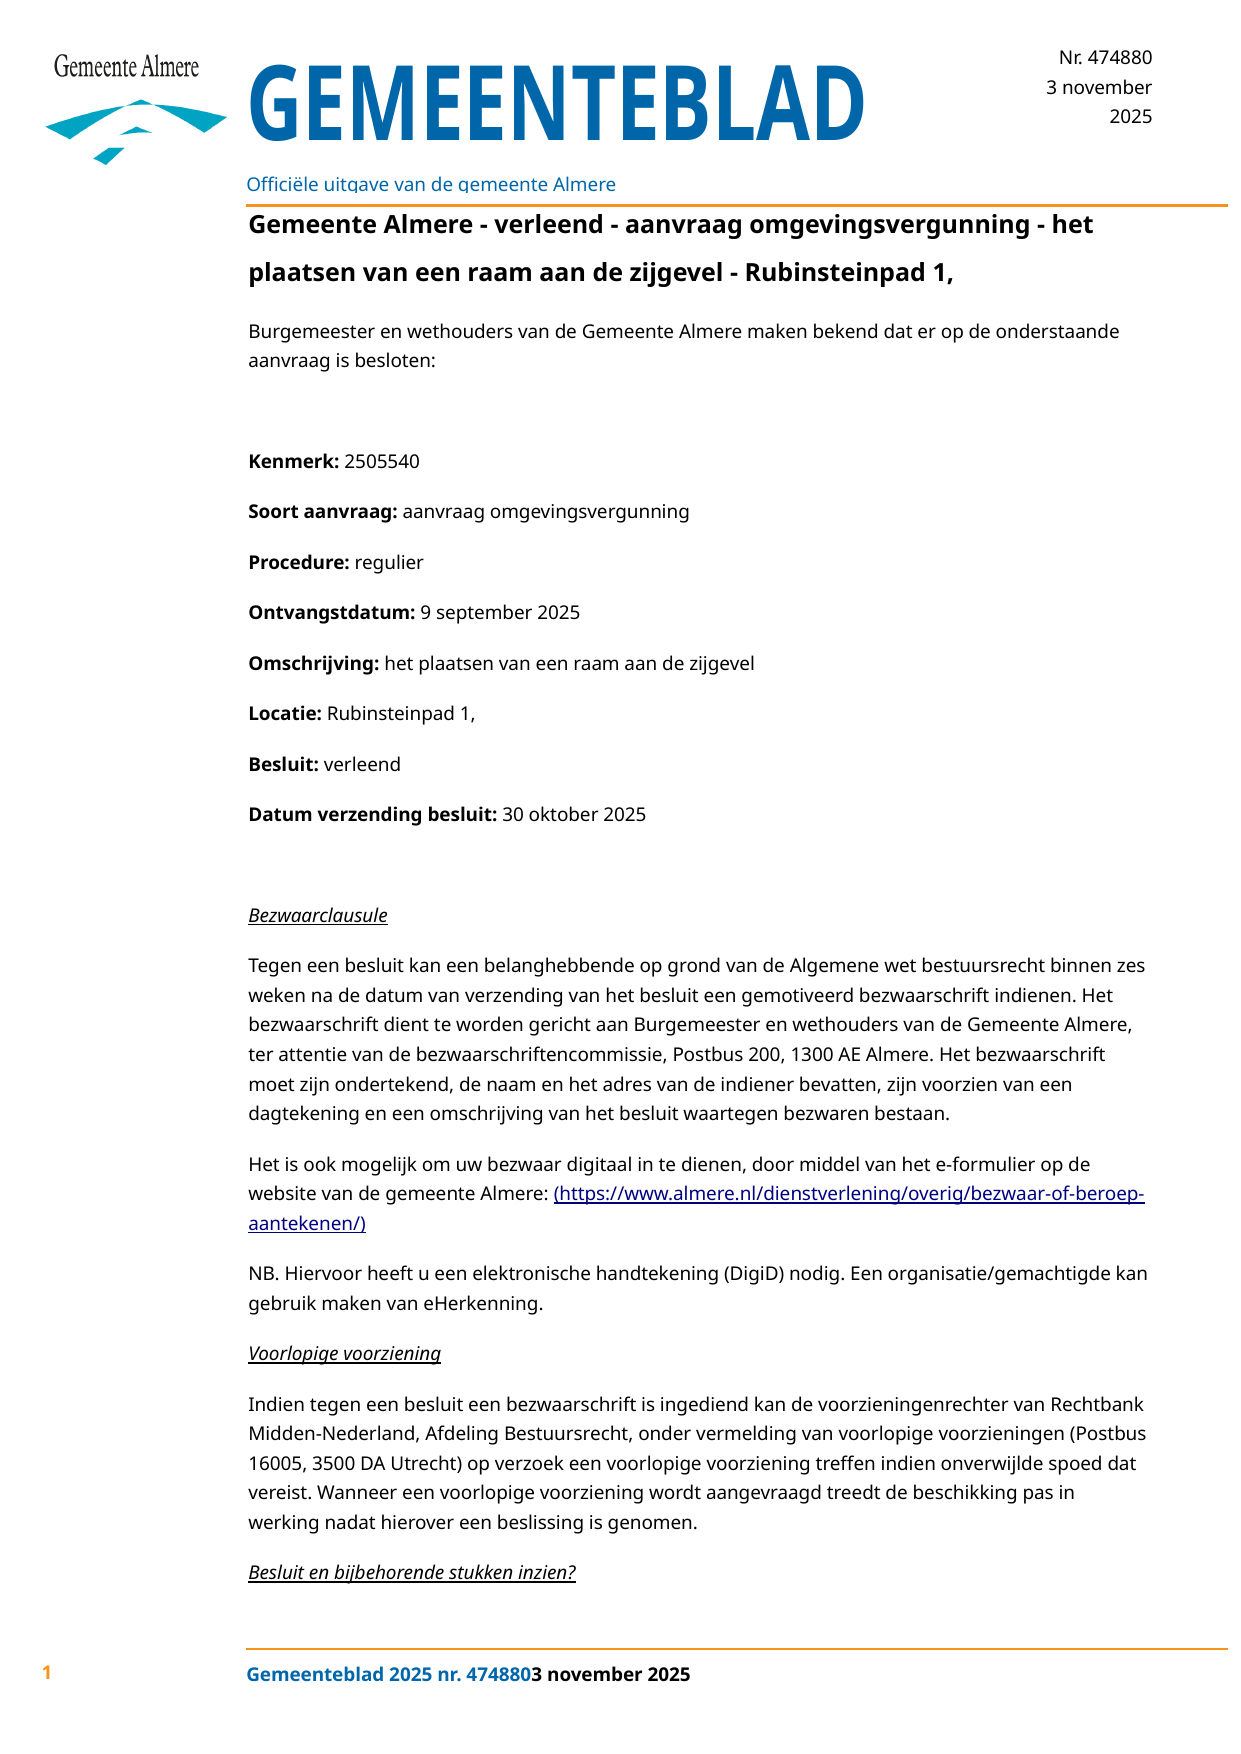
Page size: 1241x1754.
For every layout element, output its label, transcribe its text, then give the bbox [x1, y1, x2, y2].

text Omschrijving: het plaatsen van een raam aan de zijgevel [248, 650, 1152, 676]
text NB. Hiervoor heeft u een elektronische handtekening (DigiD) nodig. Een organisatie/gemachtigde kan gebruik maken van eHerkenning. [248, 1260, 1152, 1316]
text Procedure: regulier [248, 549, 1152, 575]
text Bezwaarclausule [248, 902, 1152, 928]
text Besluit: verleend [248, 751, 1152, 777]
text Indien tegen een besluit een bezwaarschrift is ingediend kan de voorzieningenrechter van Rechtbank Midden-Nederland, Afdeling Bestuursrecht, onder vermelding van voorlopige voorzieningen (Postbus 16005, 3500 DA Utrecht) op verzoek een voorlopige voorziening treffen indien onverwijlde spoed dat vereist. Wanneer een voorlopige voorziening wordt aangevraagd treedt de beschikking pas in werking nadat hierover een beslissing is genomen. [248, 1391, 1152, 1535]
text Tegen een besluit kan een belanghebbende op grond van de Algemene wet bestuursrecht binnen zes weken na de datum van verzending van het besluit een gemotiveerd bezwaarschrift indienen. Het bezwaarschrift dient te worden gericht aan Burgemeester en wethouders van de Gemeente Almere, ter attentie van de bezwaarschriftencommissie, Postbus 200, 1300 AE Almere. Het bezwaarschrift moet zijn ondertekend, de naam en het adres van de indiener bevatten, zijn voorzien van een dagtekening en een omschrijving van het besluit waartegen bezwaren bestaan. [248, 952, 1152, 1126]
picture [41, 47, 231, 172]
text Kenmerk: 2505540 [248, 448, 1152, 474]
text Ontvangstdatum: 9 september 2025 [248, 599, 1152, 625]
text Besluit en bijbehorende stukken inzien? [248, 1559, 1152, 1585]
text Locatie: Rubinsteinpad 1, [248, 700, 1152, 726]
text Gemeente Almere - verleend - aanvraag omgevingsvergunning - het plaatsen van een raam aan de zijgevel - Rubinsteinpad 1, [248, 207, 1152, 288]
text Burgemeester en wethouders van de Gemeente Almere maken bekend dat er op de onderstaande aanvraag is besloten: [248, 318, 1152, 373]
text Het is ook mogelijk om uw bezwaar digitaal in te dienen, door middel van het e-formulier op de website van de gemeente Almere: (https://www.almere.nl/dienstverlening/overig/bezwaar-of-beroep-aantekenen/) [248, 1151, 1152, 1236]
text Datum verzending besluit: 30 oktober 2025 [248, 801, 1152, 827]
text Voorlopige voorziening [248, 1340, 1152, 1366]
text Soort aanvraag: aanvraag omgevingsvergunning [248, 499, 1152, 524]
